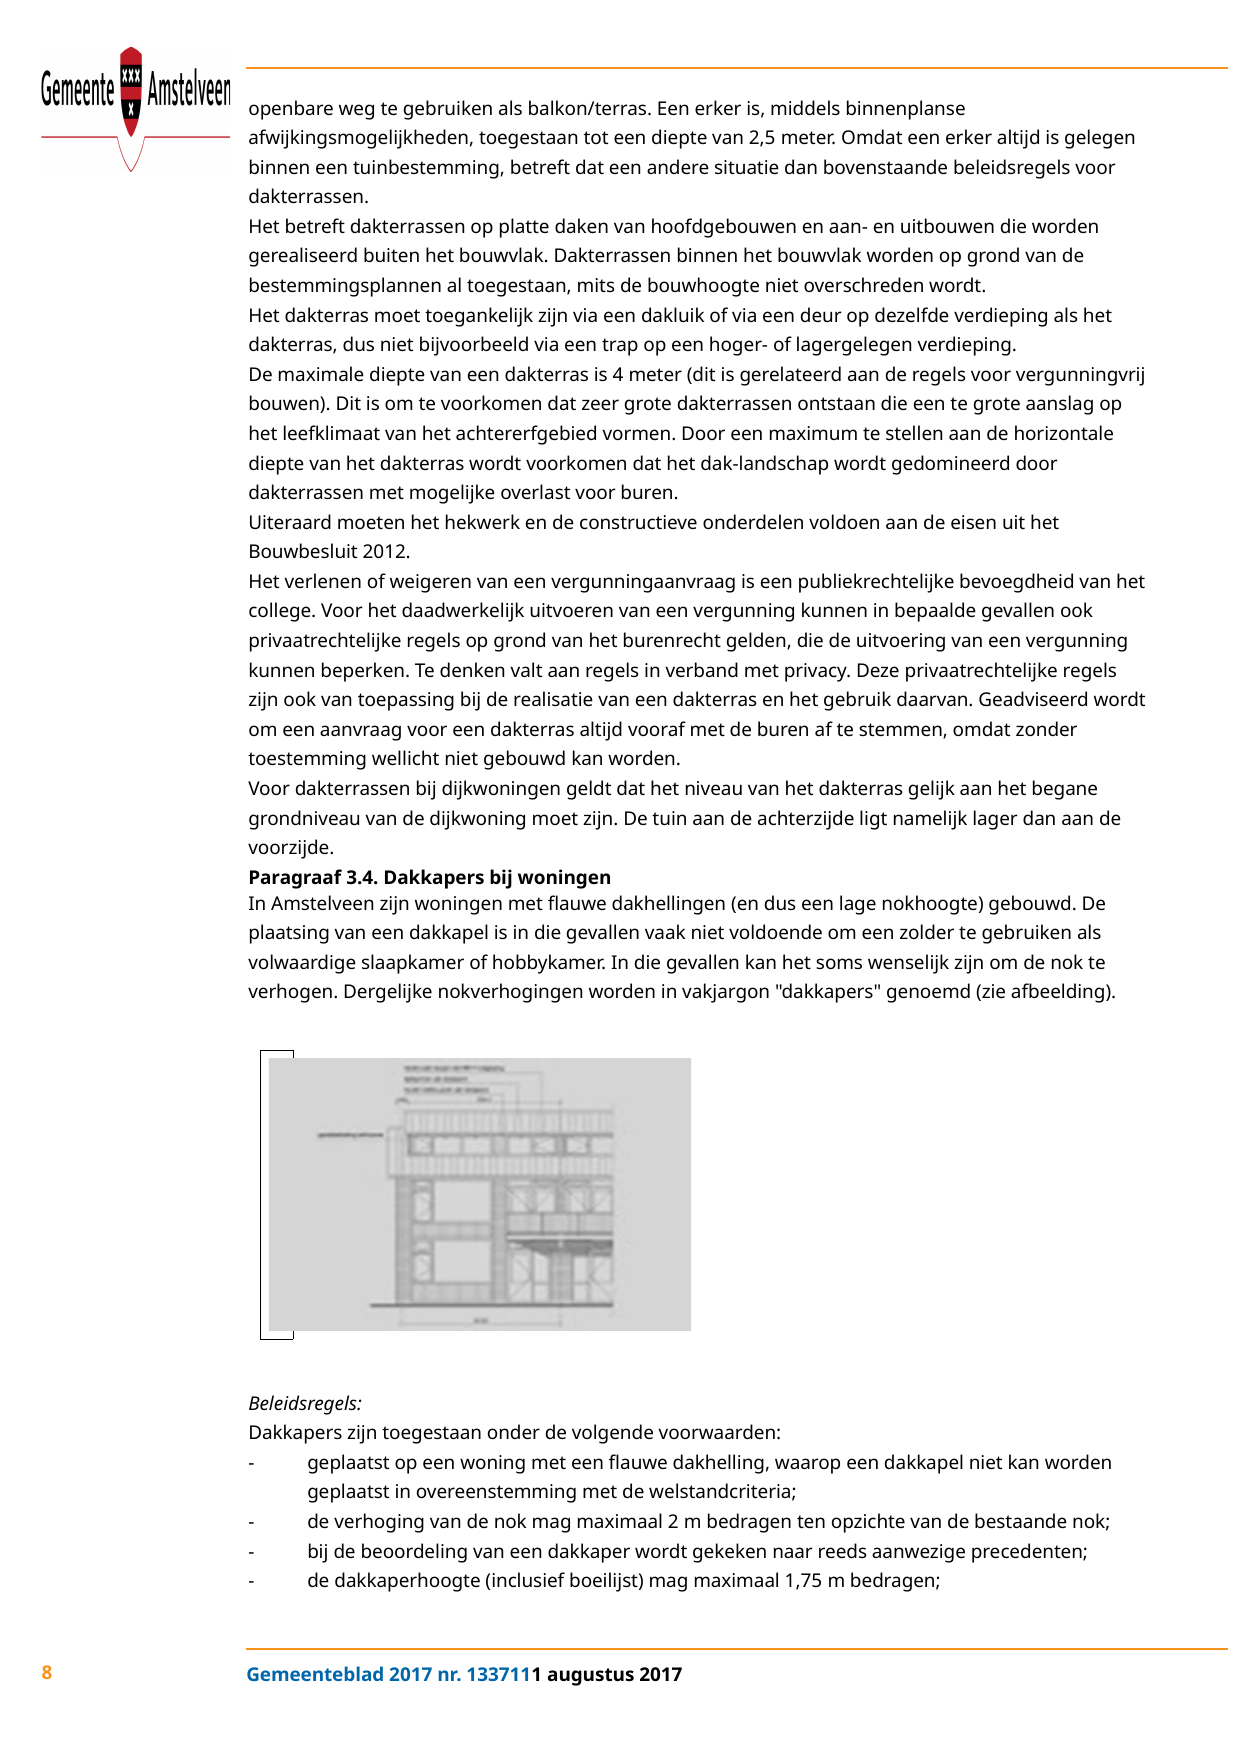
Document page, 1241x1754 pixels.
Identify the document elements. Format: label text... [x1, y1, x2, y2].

picture [41, 47, 231, 172]
text Het dakterras moet toegankelijk zijn via een dakluik of via een deur op dezelfde verdieping als het dakterras, dus niet bijvoorbeeld via een trap op een hoger- of lagergelegen verdieping. [248, 302, 1152, 357]
text In Amstelveen zijn woningen met flauwe dakhellingen (en dus een lage nokhoogte) gebouwd. De plaatsing van een dakkapel is in die gevallen vaak niet voldoende om een zolder te gebruiken als volwaardige slaapkamer of hobbykamer. In die gevallen kan het soms wenselijk zijn om de nok te verhogen. Dergelijke nokverhogingen worden in vakjargon "dakkapers" genoemd (zie afbeelding). [248, 890, 1152, 1004]
text Het betreft dakterrassen op platte daken van hoofdgebouwen en aan- en uitbouwen die worden gerealiseerd buiten het bouwvlak. Dakterrassen binnen het bouwvlak worden op grond van de bestemmingsplannen al toegestaan, mits de bouwhoogte niet overschreden wordt. [248, 213, 1152, 298]
list de dakkaperhoogte (inclusief boeilijst) mag maximaal 1,75 m bedragen; [248, 1567, 1152, 1593]
text Dakkapers zijn toegestaan onder de volgende voorwaarden: [248, 1419, 1152, 1445]
list bij de beoordeling van een dakkaper wordt gekeken naar reeds aanwezige precedenten; [248, 1538, 1152, 1564]
text Beleidsregels: [248, 1390, 1152, 1416]
list geplaatst op een woning met een flauwe dakhelling, waarop een dakkapel niet kan worden geplaatst in overeenstemming met de welstandcriteria; [248, 1449, 1152, 1504]
text De maximale diepte van een dakterras is 4 meter (dit is gerelateerd aan de regels voor vergunningvrij bouwen). Dit is om te voorkomen dat zeer grote dakterrassen ontstaan die een te grote aanslag op het leefklimaat van het achtererfgebied vormen. Door een maximum te stellen aan de horizontale diepte van het dakterras wordt voorkomen dat het dak-landschap wordt gedomineerd door dakterrassen met mogelijke overlast voor buren. [248, 361, 1152, 505]
text openbare weg te gebruiken als balkon/terras. Een erker is, middels binnenplanse afwijkingsmogelijkheden, toegestaan tot een diepte van 2,5 meter. Omdat een erker altijd is gelegen binnen een tuinbestemming, betreft dat een andere situatie dan bovenstaande beleidsregels voor dakterrassen. [248, 95, 1152, 209]
text Paragraaf 3.4. Dakkapers bij woningen [248, 864, 1152, 890]
text Uiteraard moeten het hekwerk en de constructieve onderdelen voldoen aan de eisen uit het Bouwbesluit 2012. [248, 509, 1152, 564]
list de verhoging van de nok mag maximaal 2 m bedragen ten opzichte van de bestaande nok; [248, 1508, 1152, 1534]
text Het verlenen of weigeren van een vergunningaanvraag is een publiekrechtelijke bevoegdheid van het college. Voor het daadwerkelijk uitvoeren van een vergunning kunnen in bepaalde gevallen ook privaatrechtelijke regels op grond van het burenrecht gelden, die de uitvoering van een vergunning kunnen beperken. Te denken valt aan regels in verband met privacy. Deze privaatrechtelijke regels zijn ook van toepassing bij de realisatie van een dakterras en het gebruik daarvan. Geadviseerd wordt om een aanvraag voor een dakterras altijd vooraf met de buren af te stemmen, omdat zonder toestemming wellicht niet gebouwd kan worden. [248, 568, 1152, 771]
text Voor dakterrassen bij dijkwoningen geldt dat het niveau van het dakterras gelijk aan het begane grondniveau van de dijkwoning moet zijn. De tuin aan de achterzijde ligt namelijk lager dan aan de voorzijde. [248, 775, 1152, 860]
picture [268, 1058, 692, 1331]
